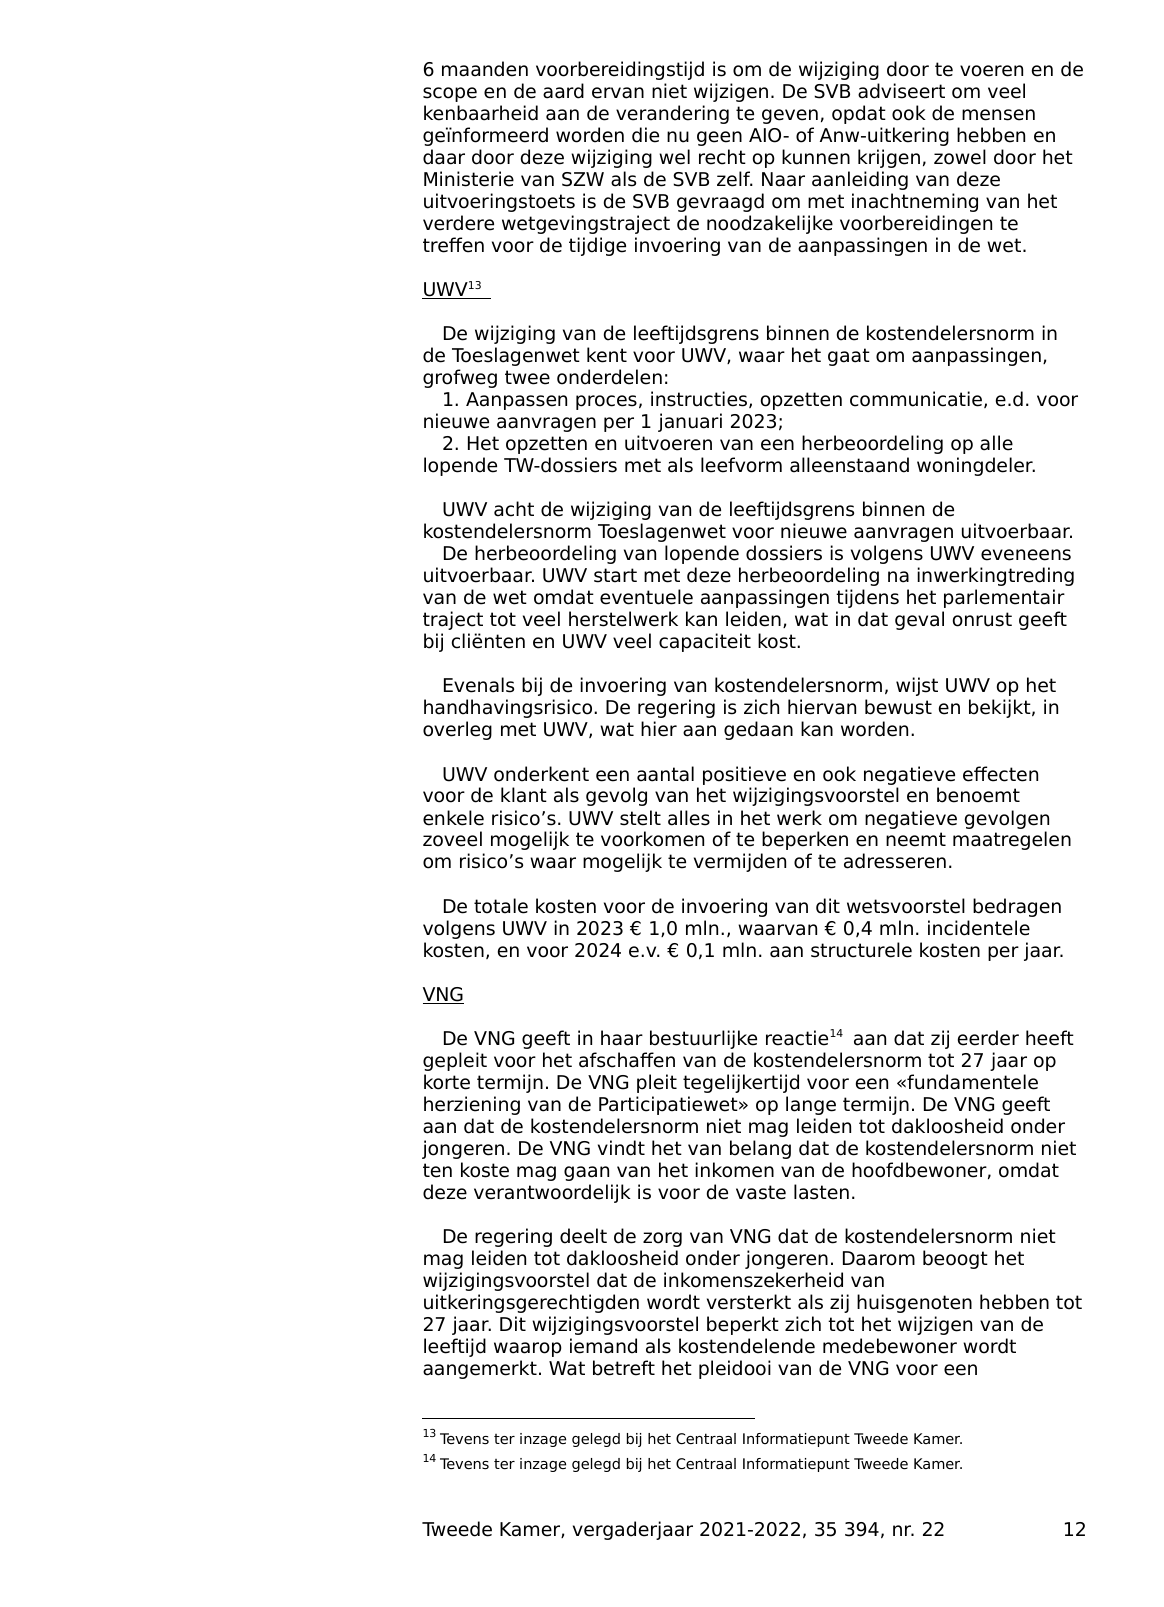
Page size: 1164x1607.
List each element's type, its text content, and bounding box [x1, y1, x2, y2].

text Tevens ter inzage gelegd bij het Centraal Informatiepunt Tweede Kamer. [422, 1452, 1087, 1474]
text De wijziging van de leeftijdsgrens binnen de kostendelersnorm in de Toeslagenwet kent voor UWV, waar het gaat om aanpassingen, grofweg twee onderdelen: [422, 323, 1087, 389]
text UWV acht de wijziging van de leeftijdsgrens binnen de kostendelersnorm Toeslagenwet voor nieuwe aanvragen uitvoerbaar. [422, 499, 1087, 543]
text De herbeoordeling van lopende dossiers is volgens UWV eveneens uitvoerbaar. UWV start met deze herbeoordeling na inwerkingtreding van de wet omdat eventuele aanpassingen tijdens het parlementair traject tot veel herstelwerk kan leiden, wat in dat geval onrust geeft bij cliënten en UWV veel capaciteit kost. [422, 543, 1087, 653]
text 1. Aanpassen proces, instructies, opzetten communicatie, e.d. voor nieuwe aanvragen per 1 januari 2023; [422, 389, 1087, 433]
text 6 maanden voorbereidingstijd is om de wijziging door te voeren en de scope en de aard ervan niet wijzigen. De SVB adviseert om veel kenbaarheid aan de verandering te geven, opdat ook de mensen geïnformeerd worden die nu geen AIO- of Anw-uitkering hebben en daar door deze wijziging wel recht op kunnen krijgen, zowel door het Ministerie van SZW als de SVB zelf. Naar aanleiding van deze uitvoeringstoets is de SVB gevraagd om met inachtneming van het verdere wetgevingstraject de noodzakelijke voorbereidingen te treffen voor de tijdige invoering van de aanpassingen in de wet. [422, 59, 1087, 257]
text 2. Het opzetten en uitvoeren van een herbeoordeling op alle lopende TW-dossiers met als leefvorm alleenstaand woningdeler. [422, 433, 1087, 477]
text UWV onderkent een aantal positieve en ook negatieve effecten voor de klant als gevolg van het wijzigingsvoorstel en benoemt enkele risico’s. UWV stelt alles in het werk om negatieve gevolgen zoveel mogelijk te voorkomen of te beperken en neemt maatregelen om risico’s waar mogelijk te vermijden of te adresseren. [422, 763, 1087, 873]
text Tevens ter inzage gelegd bij het Centraal Informatiepunt Tweede Kamer. [422, 1427, 1087, 1449]
subtitle VNG [422, 984, 1087, 1006]
text Evenals bij de invoering van kostendelersnorm, wijst UWV op het handhavingsrisico. De regering is zich hiervan bewust en bekijkt, in overleg met UWV, wat hier aan gedaan kan worden. [422, 675, 1087, 741]
subtitle UWV [422, 279, 1087, 301]
text De regering deelt de zorg van VNG dat de kostendelersnorm niet mag leiden tot dakloosheid onder jongeren. Daarom beoogt het wijzigingsvoorstel dat de inkomenszekerheid van uitkeringsgerechtigden wordt versterkt als zij huisgenoten hebben tot 27 jaar. Dit wijzigingsvoorstel beperkt zich tot het wijzigen van de leeftijd waarop iemand als kostendelende medebewoner wordt aangemerkt. Wat betreft het pleidooi van de VNG voor een [422, 1226, 1087, 1380]
text De totale kosten voor de invoering van dit wetsvoorstel bedragen volgens UWV in 2023 € 1,0 mln., waarvan € 0,4 mln. incidentele kosten, en voor 2024 e.v. € 0,1 mln. aan structurele kosten per jaar. [422, 896, 1087, 961]
text De VNG geeft in haar bestuurlijke reactie aan dat zij eerder heeft gepleit voor het afschaffen van de kostendelersnorm tot 27 jaar op korte termijn. De VNG pleit tegelijkertijd voor een «fundamentele herziening van de Participatiewet» op lange termijn. De VNG geeft aan dat de kostendelersnorm niet mag leiden tot dakloosheid onder jongeren. De VNG vindt het van belang dat de kostendelersnorm niet ten koste mag gaan van het inkomen van de hoofdbewoner, omdat deze verantwoordelijk is voor de vaste lasten. [422, 1028, 1087, 1204]
